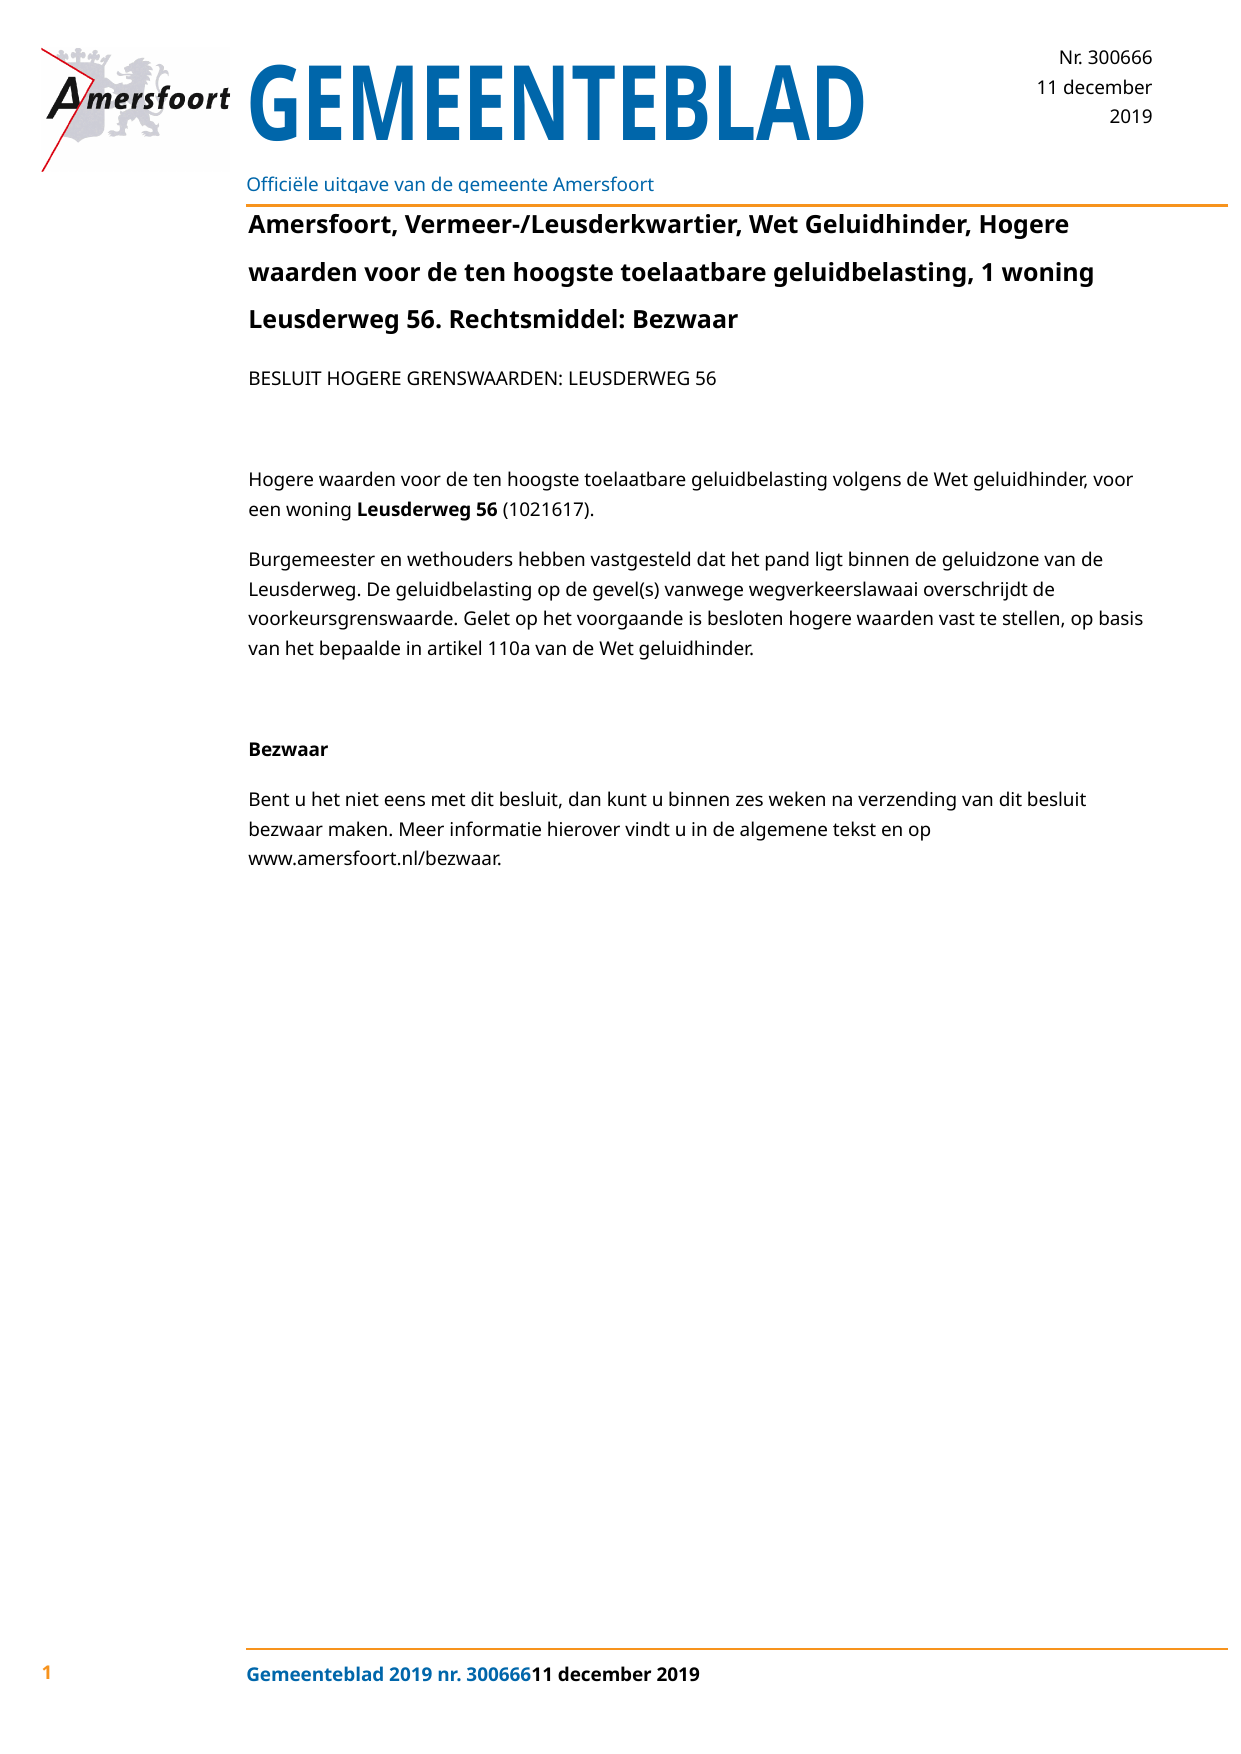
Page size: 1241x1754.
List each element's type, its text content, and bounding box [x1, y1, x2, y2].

text Bent u het niet eens met dit besluit, dan kunt u binnen zes weken na verzending van dit besluit bezwaar maken. Meer informatie hierover vindt u in de algemene tekst en op www.amersfoort.nl/bezwaar. [248, 786, 1152, 871]
text BESLUIT HOGERE GRENSWAARDEN: LEUSDERWEG 56 [248, 366, 1152, 391]
text Hogere waarden voor de ten hoogste toelaatbare geluidbelasting volgens de Wet geluidhinder, voor een woning Leusderweg 56 (1021617). [248, 466, 1152, 522]
text Bezwaar [248, 736, 1152, 762]
picture [41, 47, 231, 172]
text Amersfoort, Vermeer-/Leusderkwartier, Wet Geluidhinder, Hogere waarden voor de ten hoogste toelaatbare geluidbelasting, 1 woning Leusderweg 56. Rechtsmiddel: Bezwaar [248, 207, 1152, 336]
text Burgemeester en wethouders hebben vastgesteld dat het pand ligt binnen de geluidzone van de Leusderweg. De geluidbelasting op de gevel(s) vanwege wegverkeerslawaai overschrijdt de voorkeursgrenswaarde. Gelet op het voorgaande is besloten hogere waarden vast te stellen, op basis van het bepaalde in artikel 110a van de Wet geluidhinder. [248, 546, 1152, 661]
